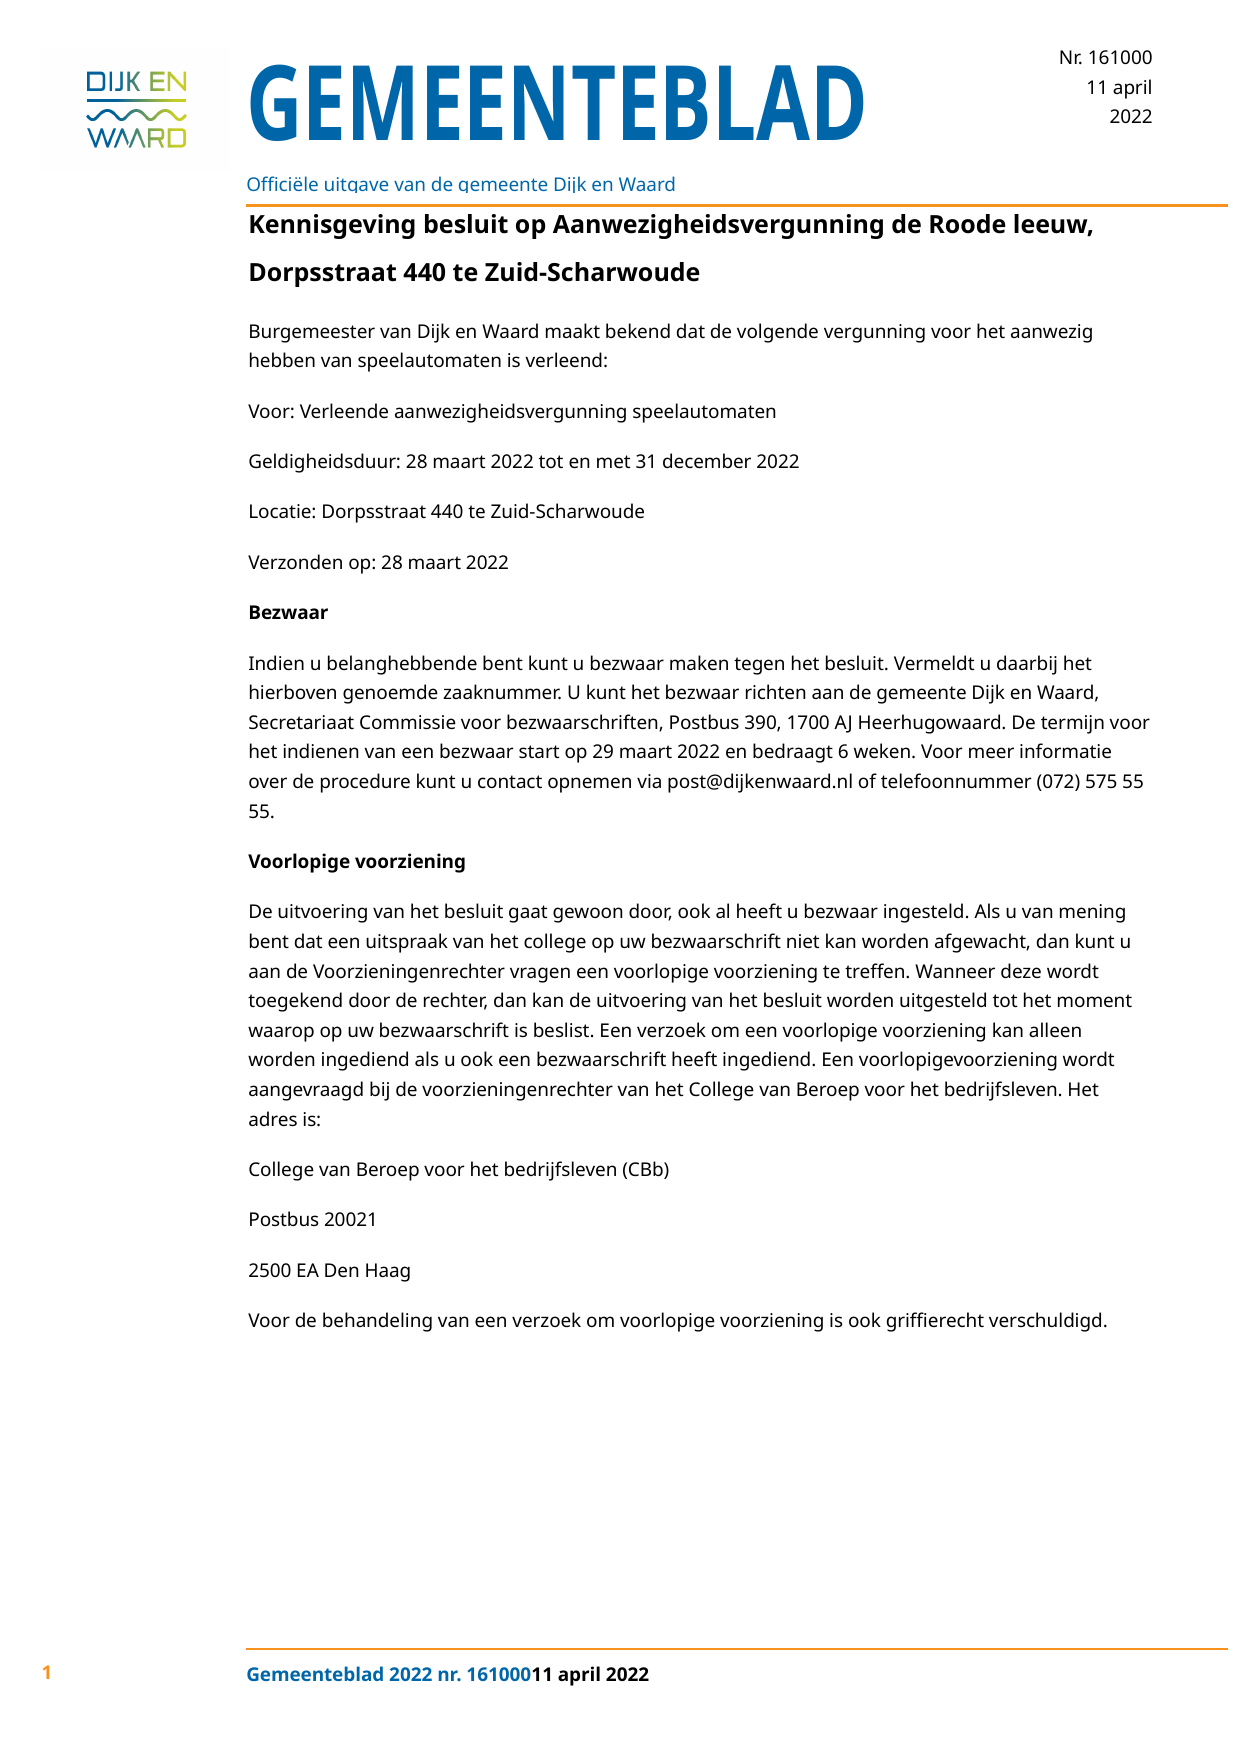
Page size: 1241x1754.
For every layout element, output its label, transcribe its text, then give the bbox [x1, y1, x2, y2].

text Postbus 20021 [248, 1207, 1152, 1232]
text Locatie: Dorpsstraat 440 te Zuid-Scharwoude [248, 499, 1152, 524]
text Bezwaar [248, 599, 1152, 625]
text College van Beroep voor het bedrijfsleven (CBb) [248, 1156, 1152, 1182]
text Voor: Verleende aanwezigheidsvergunning speelautomaten [248, 398, 1152, 424]
text Voorlopige voorziening [248, 848, 1152, 874]
text Geldigheidsduur: 28 maart 2022 tot en met 31 december 2022 [248, 448, 1152, 474]
text Verzonden op: 28 maart 2022 [248, 549, 1152, 575]
text 2500 EA Den Haag [248, 1257, 1152, 1283]
text Voor de behandeling van een verzoek om voorlopige voorziening is ook griffierecht verschuldigd. [248, 1307, 1152, 1333]
text Indien u belanghebbende bent kunt u bezwaar maken tegen het besluit. Vermeldt u daarbij het hierboven genoemde zaaknummer. U kunt het bezwaar richten aan de gemeente Dijk en Waard, Secretariaat Commissie voor bezwaarschriften, Postbus 390, 1700 AJ Heerhugowaard. De termijn voor het indienen van een bezwaar start op 29 maart 2022 en bedraagt 6 weken. Voor meer informatie over de procedure kunt u contact opnemen via post@dijkenwaard.nl of telefoonnummer (072) 575 55 55. [248, 650, 1152, 824]
text Kennisgeving besluit op Aanwezigheidsvergunning de Roode leeuw, Dorpsstraat 440 te Zuid-Scharwoude [248, 207, 1152, 288]
text De uitvoering van het besluit gaat gewoon door, ook al heeft u bezwaar ingesteld. Als u van mening bent dat een uitspraak van het college op uw bezwaarschrift niet kan worden afgewacht, dan kunt u aan de Voorzieningenrechter vragen een voorlopige voorziening te treffen. Wanneer deze wordt toegekend door de rechter, dan kan de uitvoering van het besluit worden uitgesteld tot het moment waarop op uw bezwaarschrift is beslist. Een verzoek om een voorlopige voorziening kan alleen worden ingediend als u ook een bezwaarschrift heeft ingediend. Een voorlopigevoorziening wordt aangevraagd bij de voorzieningenrechter van het College van Beroep voor het bedrijfsleven. Het adres is: [248, 899, 1152, 1132]
picture [41, 47, 231, 172]
text Burgemeester van Dijk en Waard maakt bekend dat de volgende vergunning voor het aanwezig hebben van speelautomaten is verleend: [248, 318, 1152, 373]
